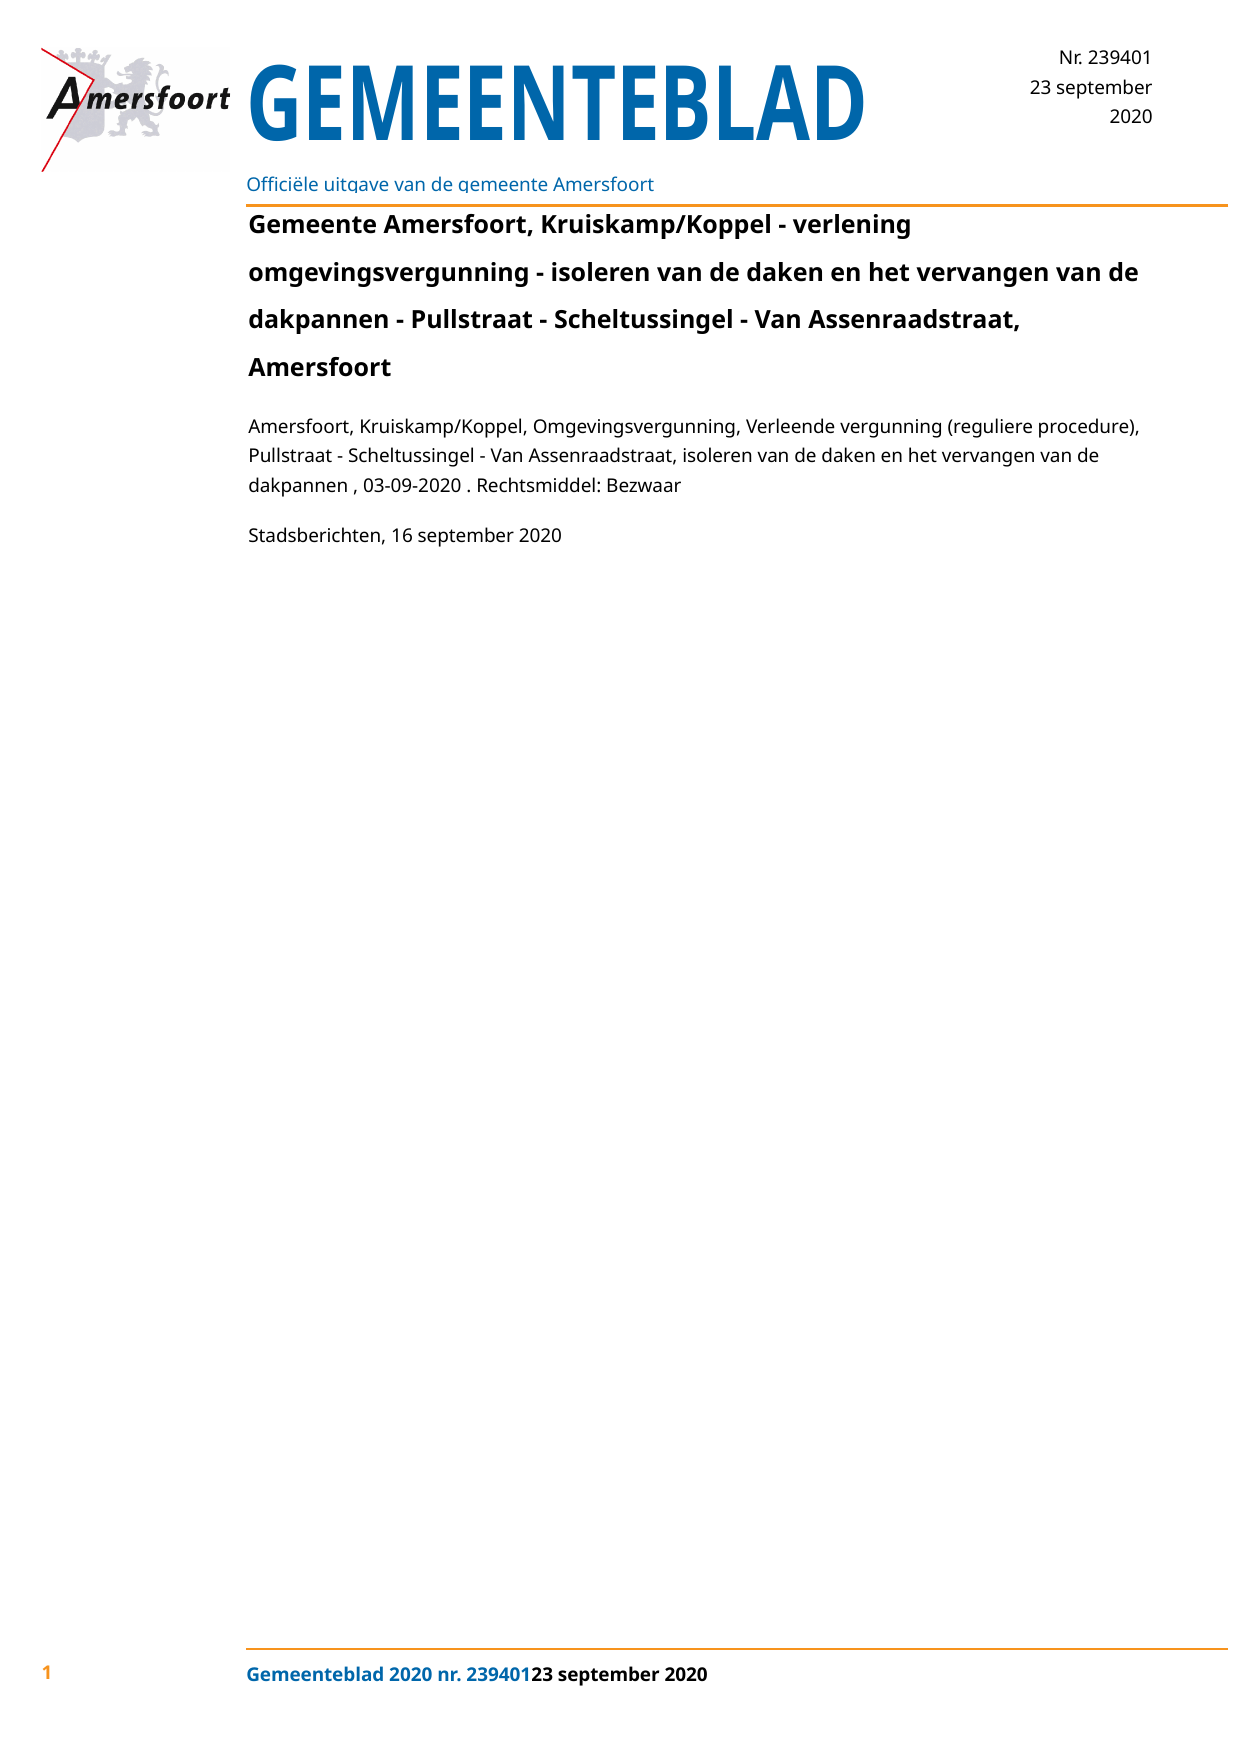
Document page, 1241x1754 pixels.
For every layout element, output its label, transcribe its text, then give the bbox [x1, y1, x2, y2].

text Stadsberichten, 16 september 2020 [248, 523, 1152, 548]
text Gemeente Amersfoort, Kruiskamp/Koppel - verlening omgevingsvergunning - isoleren van de daken en het vervangen van de dakpannen - Pullstraat - Scheltussingel - Van Assenraadstraat, Amersfoort [248, 207, 1152, 384]
picture [41, 47, 231, 172]
text Amersfoort, Kruiskamp/Koppel, Omgevingsvergunning, Verleende vergunning (reguliere procedure), Pullstraat - Scheltussingel - Van Assenraadstraat, isoleren van de daken en het vervangen van de dakpannen , 03-09-2020 . Rechtsmiddel: Bezwaar [248, 413, 1152, 498]
